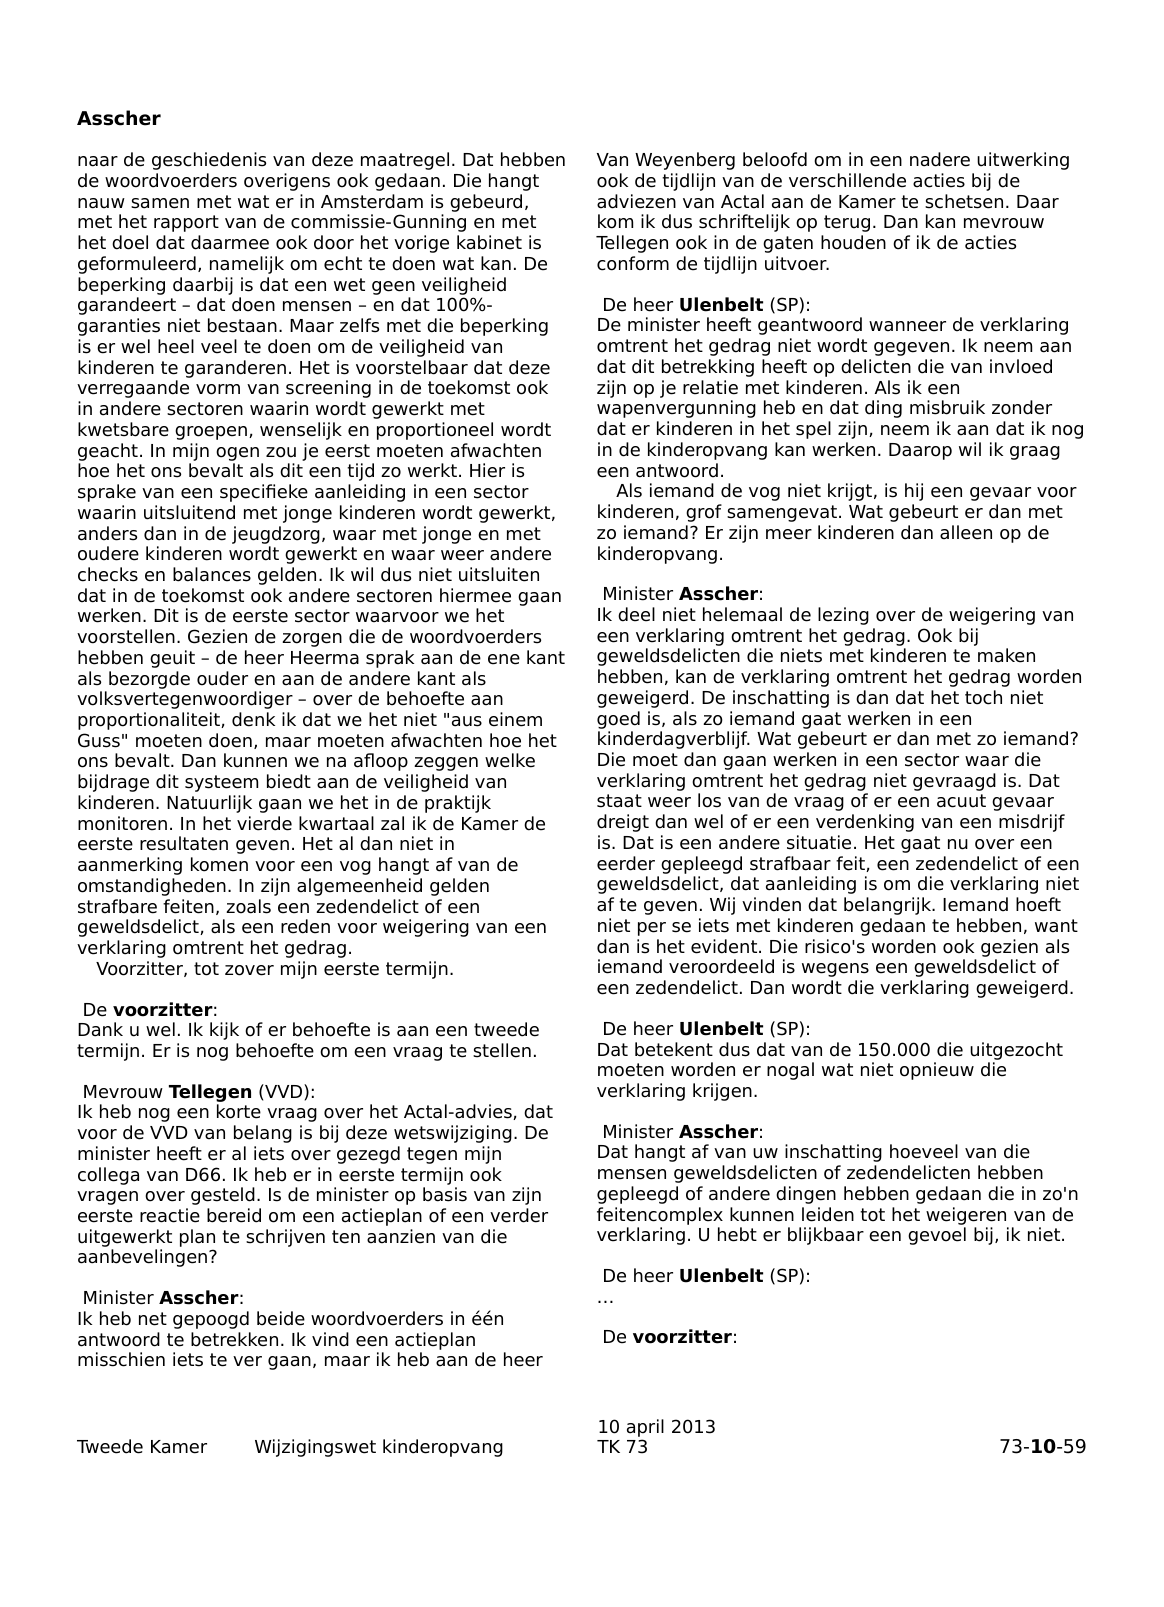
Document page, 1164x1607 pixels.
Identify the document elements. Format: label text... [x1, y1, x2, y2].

text Ik heb nog een korte vraag over het Actal-advies, dat voor de VVD van belang is bij deze wetswijziging. De minister heeft er al iets over gezegd tegen mijn collega van D66. Ik heb er in eerste termijn ook vragen over gesteld. Is de minister op basis van zijn eerste reactie bereid om een actieplan of een verder uitgewerkt plan te schrijven ten aanzien van die aanbevelingen? [77, 1102, 567, 1268]
text Minister Asscher: [596, 584, 1087, 605]
text De heer Ulenbelt (SP): [596, 1266, 1087, 1287]
text Ik deel niet helemaal de lezing over de weigering van een verklaring omtrent het gedrag. Ook bij geweldsdelicten die niets met kinderen te maken hebben, kan de verklaring omtrent het gedrag worden geweigerd. De inschatting is dan dat het toch niet goed is, als zo iemand gaat werken in een kinderdagverblijf. Wat gebeurt er dan met zo iemand? Die moet dan gaan werken in een sector waar die verklaring omtrent het gedrag niet gevraagd is. Dat staat weer los van de vraag of er een acuut gevaar dreigt dan wel of er een verdenking van een misdrijf is. Dat is een andere situatie. Het gaat nu over een eerder gepleegd strafbaar feit, een zedendelict of een geweldsdelict, dat aanleiding is om die verklaring niet af te geven. Wij vinden dat belangrijk. Iemand hoeft niet per se iets met kinderen gedaan te hebben, want dan is het evident. Die risico's worden ook gezien als iemand veroordeeld is wegens een geweldsdelict of een zedendelict. Dan wordt die verklaring geweigerd. [596, 605, 1087, 999]
text Dank u wel. Ik kijk of er behoefte is aan een tweede termijn. Er is nog behoefte om een vraag te stellen. [77, 1020, 567, 1062]
text De heer Ulenbelt (SP): [596, 294, 1087, 315]
text Voorzitter, tot zover mijn eerste termijn. [77, 959, 567, 979]
text Dat hangt af van uw inschatting hoeveel van die mensen geweldsdelicten of zedendelicten hebben gepleegd of andere dingen hebben gedaan die in zo'n feitencomplex kunnen leiden tot het weigeren van de verklaring. U hebt er blijkbaar een gevoel bij, ik niet. [596, 1142, 1087, 1246]
text De voorzitter: [596, 1327, 1087, 1348]
text Minister Asscher: [77, 1288, 567, 1309]
text Minister Asscher: [596, 1122, 1087, 1142]
text Mevrouw Tellegen (VVD): [77, 1082, 567, 1102]
text naar de geschiedenis van deze maatregel. Dat hebben de woordvoerders overigens ook gedaan. Die hangt nauw samen met wat er in Amsterdam is gebeurd, met het rapport van de commissie-Gunning en met het doel dat daarmee ook door het vorige kabinet is geformuleerd, namelijk om echt te doen wat kan. De beperking daarbij is dat een wet geen veiligheid garandeert – dat doen mensen – en dat 100%-garanties niet bestaan. Maar zelfs met die beperking is er wel heel veel te doen om de veiligheid van kinderen te garanderen. Het is voorstelbaar dat deze verregaande vorm van screening in de toekomst ook in andere sectoren waarin wordt gewerkt met kwetsbare groepen, wenselijk en proportioneel wordt geacht. In mijn ogen zou je eerst moeten afwachten hoe het ons bevalt als dit een tijd zo werkt. Hier is sprake van een specifieke aanleiding in een sector waarin uitsluitend met jonge kinderen wordt gewerkt, anders dan in de jeugdzorg, waar met jonge en met oudere kinderen wordt gewerkt en waar weer andere checks en balances gelden. Ik wil dus niet uitsluiten dat in de toekomst ook andere sectoren hiermee gaan werken. Dit is de eerste sector waarvoor we het voorstellen. Gezien de zorgen die de woordvoerders hebben geuit – de heer Heerma sprak aan de ene kant als bezorgde ouder en aan de andere kant als volksvertegenwoordiger – over de behoefte aan proportionaliteit, denk ik dat we het niet "aus einem Guss" moeten doen, maar moeten afwachten hoe het ons bevalt. Dan kunnen we na afloop zeggen welke bijdrage dit systeem biedt aan de veiligheid van kinderen. Natuurlijk gaan we het in de praktijk monitoren. In het vierde kwartaal zal ik de Kamer de eerste resultaten geven. Het al dan niet in aanmerking komen voor een vog hangt af van de omstandigheden. In zijn algemeenheid gelden strafbare feiten, zoals een zedendelict of een geweldsdelict, als een reden voor weigering van een verklaring omtrent het gedrag. [77, 150, 567, 959]
text De heer Ulenbelt (SP): [596, 1019, 1087, 1039]
text Ik heb net gepoogd beide woordvoerders in één antwoord te betrekken. Ik vind een actieplan misschien iets te ver gaan, maar ik heb aan de heer [77, 1309, 567, 1371]
text Als iemand de vog niet krijgt, is hij een gevaar voor kinderen, grof samengevat. Wat gebeurt er dan met zo iemand? Er zijn meer kinderen dan alleen op de kinderopvang. [596, 481, 1087, 564]
text Dat betekent dus dat van de 150.000 die uitgezocht moeten worden er nogal wat niet opnieuw die verklaring krijgen. [596, 1039, 1087, 1102]
text … [596, 1287, 1087, 1307]
text De voorzitter: [77, 999, 567, 1020]
text De minister heeft geantwoord wanneer de verklaring omtrent het gedrag niet wordt gegeven. Ik neem aan dat dit betrekking heeft op delicten die van invloed zijn op je relatie met kinderen. Als ik een wapenvergunning heb en dat ding misbruik zonder dat er kinderen in het spel zijn, neem ik aan dat ik nog in de kinderopvang kan werken. Daarop wil ik graag een antwoord. [596, 315, 1087, 481]
text Van Weyenberg beloofd om in een nadere uitwerking ook de tijdlijn van de verschillende acties bij de adviezen van Actal aan de Kamer te schetsen. Daar kom ik dus schriftelijk op terug. Dan kan mevrouw Tellegen ook in de gaten houden of ik de acties conform de tijdlijn uitvoer. [596, 150, 1087, 274]
